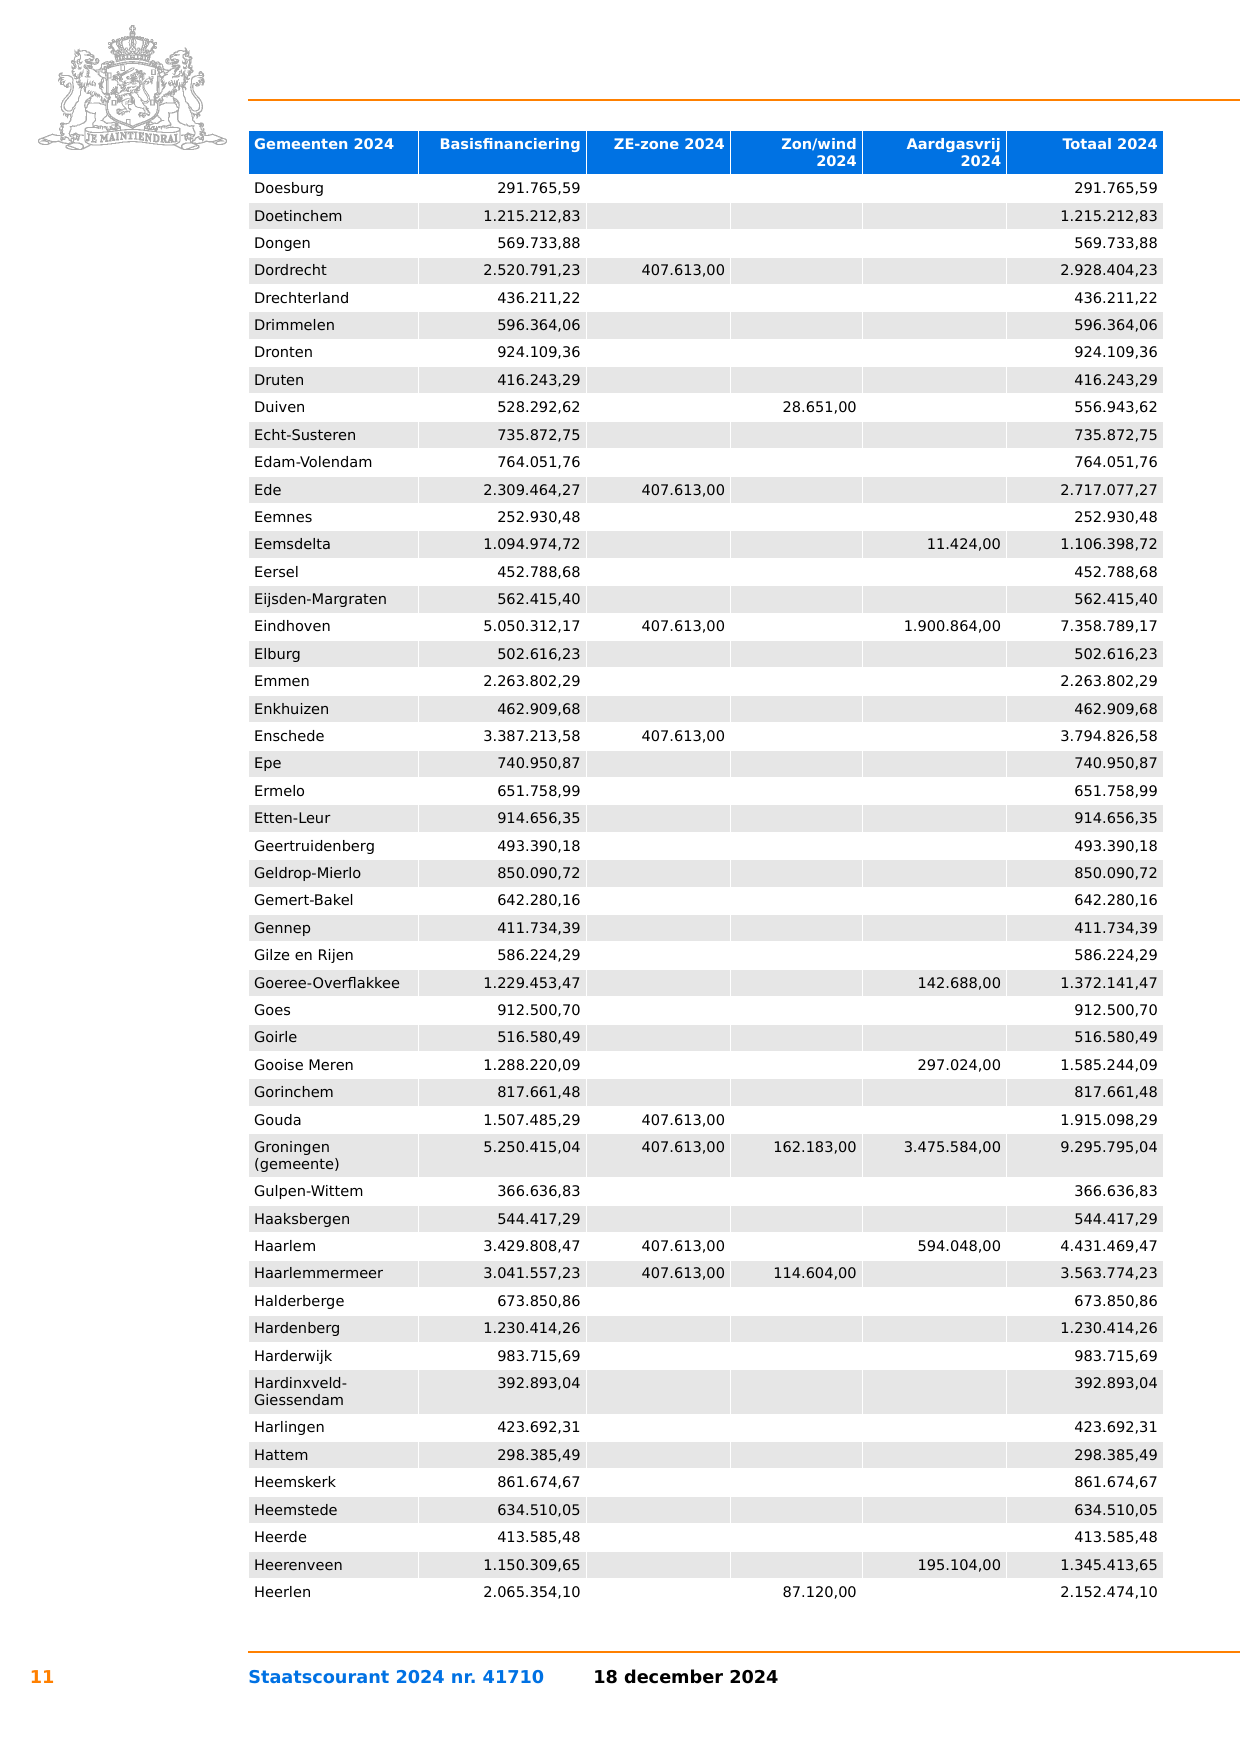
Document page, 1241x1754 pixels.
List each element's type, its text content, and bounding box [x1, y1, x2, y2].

table_cell [587, 1552, 730, 1578]
table_cell 924.109,36 [419, 340, 586, 366]
table_cell 1.345.413,65 [1007, 1552, 1163, 1578]
table_cell [863, 641, 1006, 667]
table_cell Heemstede [249, 1497, 418, 1523]
table_cell 407.613,00 [587, 1107, 730, 1133]
table_cell Haarlem [249, 1233, 418, 1260]
table_cell 407.613,00 [587, 1134, 730, 1177]
table_cell 1.215.212,83 [1007, 203, 1163, 229]
table_cell 436.211,22 [1007, 285, 1163, 311]
table_cell [863, 696, 1006, 722]
table_cell Gennep [249, 915, 418, 941]
table_cell 516.580,49 [419, 1025, 586, 1051]
table_cell [587, 860, 730, 887]
table_cell 586.224,29 [1007, 943, 1163, 969]
table_cell Epe [249, 751, 418, 777]
table_cell 423.692,31 [1007, 1415, 1163, 1441]
table_cell [731, 915, 862, 941]
table_cell [731, 751, 862, 777]
table_cell [587, 1179, 730, 1205]
table_cell 4.431.469,47 [1007, 1233, 1163, 1260]
table_cell 2.152.474,10 [1007, 1579, 1163, 1605]
table_cell [863, 943, 1006, 969]
table_cell 407.613,00 [587, 477, 730, 503]
table_cell 7.358.789,17 [1007, 614, 1163, 640]
table_cell 912.500,70 [1007, 997, 1163, 1023]
table_cell 502.616,23 [1007, 641, 1163, 667]
table_cell 9.295.795,04 [1007, 1134, 1163, 1177]
table_cell 817.661,48 [419, 1079, 586, 1106]
table_cell [731, 1415, 862, 1441]
table_cell 850.090,72 [419, 860, 586, 887]
table_cell [731, 559, 862, 585]
table_cell [863, 1524, 1006, 1551]
table_cell [731, 1497, 862, 1523]
table_cell 544.417,29 [1007, 1206, 1163, 1232]
table_cell [863, 1579, 1006, 1605]
table_cell Dronten [249, 340, 418, 366]
table_cell 764.051,76 [419, 449, 586, 476]
table_cell Goirle [249, 1025, 418, 1051]
table_cell [863, 1288, 1006, 1314]
table_cell 1.106.398,72 [1007, 531, 1163, 558]
table_cell Harderwijk [249, 1343, 418, 1369]
table_cell Eindhoven [249, 614, 418, 640]
table_cell [587, 1025, 730, 1051]
table_cell [587, 696, 730, 722]
table_cell 462.909,68 [1007, 696, 1163, 722]
table_cell 596.364,06 [1007, 312, 1163, 339]
table_cell 1.900.864,00 [863, 614, 1006, 640]
table_cell 2.263.802,29 [419, 669, 586, 695]
table_cell 413.585,48 [419, 1524, 586, 1551]
table_cell [863, 915, 1006, 941]
table_header Basisfinanciering [419, 131, 586, 174]
table_cell [863, 1497, 1006, 1523]
table_cell 1.288.220,09 [419, 1052, 586, 1078]
table_cell [863, 723, 1006, 749]
table_cell 3.475.584,00 [863, 1134, 1006, 1177]
table_cell [587, 1370, 730, 1414]
table_cell 3.794.826,58 [1007, 723, 1163, 749]
table_cell 297.024,00 [863, 1052, 1006, 1078]
table_cell 914.656,35 [1007, 805, 1163, 832]
table_cell [587, 1316, 730, 1342]
table_cell 735.872,75 [419, 422, 586, 448]
table_cell [587, 1524, 730, 1551]
table_cell 562.415,40 [1007, 586, 1163, 613]
table_cell [587, 422, 730, 448]
table_cell Elburg [249, 641, 418, 667]
table_cell [863, 175, 1006, 202]
table_cell Enschede [249, 723, 418, 749]
table_cell [863, 285, 1006, 311]
table_cell [863, 1025, 1006, 1051]
table_cell [587, 1343, 730, 1369]
table_cell Goes [249, 997, 418, 1023]
table_cell [731, 641, 862, 667]
table_cell [731, 614, 862, 640]
table_cell [863, 860, 1006, 887]
table_cell 740.950,87 [419, 751, 586, 777]
table_cell Druten [249, 367, 418, 393]
table_cell [587, 559, 730, 585]
table_cell 493.390,18 [1007, 833, 1163, 859]
table_cell [587, 1079, 730, 1106]
table_cell Geldrop-Mierlo [249, 860, 418, 887]
table_cell [587, 1442, 730, 1468]
table_cell [587, 1470, 730, 1496]
table_cell 114.604,00 [731, 1261, 862, 1287]
table_cell Gulpen-Wittem [249, 1179, 418, 1205]
table_cell [731, 1288, 862, 1314]
picture [38, 25, 227, 150]
table_cell [587, 943, 730, 969]
table_cell [863, 1107, 1006, 1133]
table_header ZE-zone 2024 [587, 131, 730, 174]
table_cell 861.674,67 [419, 1470, 586, 1496]
table_cell [731, 1470, 862, 1496]
table_cell 2.263.802,29 [1007, 669, 1163, 695]
table_cell [863, 1442, 1006, 1468]
table_cell 594.048,00 [863, 1233, 1006, 1260]
table_cell [731, 477, 862, 503]
table_cell [731, 943, 862, 969]
table_cell Ede [249, 477, 418, 503]
table_cell 651.758,99 [1007, 778, 1163, 804]
table_cell [863, 367, 1006, 393]
table_cell 298.385,49 [1007, 1442, 1163, 1468]
table_cell 142.688,00 [863, 970, 1006, 996]
table_cell [587, 1415, 730, 1441]
table_cell 2.928.404,23 [1007, 258, 1163, 284]
table_cell [587, 531, 730, 558]
table_cell [731, 449, 862, 476]
table_cell [863, 1316, 1006, 1342]
table_cell 634.510,05 [419, 1497, 586, 1523]
table_cell [731, 1370, 862, 1414]
table_cell 298.385,49 [419, 1442, 586, 1468]
table_cell 252.930,48 [419, 504, 586, 530]
table_cell [863, 449, 1006, 476]
table_cell [731, 285, 862, 311]
table_cell [587, 915, 730, 941]
table_cell [863, 1415, 1006, 1441]
table_cell [587, 1206, 730, 1232]
table_cell 1.230.414,26 [1007, 1316, 1163, 1342]
table_cell 1.215.212,83 [419, 203, 586, 229]
table_cell 28.651,00 [731, 395, 862, 421]
table_cell Halderberge [249, 1288, 418, 1314]
table_cell 452.788,68 [1007, 559, 1163, 585]
table_cell 3.563.774,23 [1007, 1261, 1163, 1287]
table_cell 912.500,70 [419, 997, 586, 1023]
table_header Aardgasvrij 2024 [863, 131, 1006, 174]
table_cell [587, 203, 730, 229]
table_cell 528.292,62 [419, 395, 586, 421]
table_cell 735.872,75 [1007, 422, 1163, 448]
table_cell Hattem [249, 1442, 418, 1468]
table_cell Eersel [249, 559, 418, 585]
table_cell [587, 395, 730, 421]
table_cell [587, 449, 730, 476]
table_cell [587, 312, 730, 339]
table_cell 569.733,88 [1007, 230, 1163, 256]
table_cell 5.250.415,04 [419, 1134, 586, 1177]
table_header Totaal 2024 [1007, 131, 1163, 174]
table_cell [731, 888, 862, 914]
table_cell [863, 888, 1006, 914]
table_cell [731, 367, 862, 393]
table_cell [731, 860, 862, 887]
table_cell 569.733,88 [419, 230, 586, 256]
table_cell [731, 1524, 862, 1551]
table_cell 493.390,18 [419, 833, 586, 859]
table_cell Duiven [249, 395, 418, 421]
table_cell [731, 504, 862, 530]
table_cell 1.094.974,72 [419, 531, 586, 558]
table_cell [863, 1470, 1006, 1496]
table_cell 87.120,00 [731, 1579, 862, 1605]
table_cell [587, 340, 730, 366]
table_cell [587, 669, 730, 695]
table_cell 2.309.464,27 [419, 477, 586, 503]
table_cell 673.850,86 [1007, 1288, 1163, 1314]
table_cell 452.788,68 [419, 559, 586, 585]
table_cell 1.150.309,65 [419, 1552, 586, 1578]
table_cell 423.692,31 [419, 1415, 586, 1441]
table_cell [731, 997, 862, 1023]
table_cell 651.758,99 [419, 778, 586, 804]
table_cell [863, 340, 1006, 366]
table_cell 416.243,29 [419, 367, 586, 393]
table_cell [731, 531, 862, 558]
table_cell 411.734,39 [1007, 915, 1163, 941]
table_cell [863, 1343, 1006, 1369]
table_cell 817.661,48 [1007, 1079, 1163, 1106]
table_cell 983.715,69 [1007, 1343, 1163, 1369]
table_cell 544.417,29 [419, 1206, 586, 1232]
table_cell [863, 504, 1006, 530]
table_header Gemeenten 2024 [249, 131, 418, 174]
table_cell 1.915.098,29 [1007, 1107, 1163, 1133]
table_cell Heerenveen [249, 1552, 418, 1578]
table_cell Gilze en Rijen [249, 943, 418, 969]
table_cell Gorinchem [249, 1079, 418, 1106]
table_cell [863, 1206, 1006, 1232]
table_cell [731, 778, 862, 804]
table_cell 673.850,86 [419, 1288, 586, 1314]
table_cell [863, 669, 1006, 695]
table_cell [731, 258, 862, 284]
table_cell [731, 586, 862, 613]
table_cell 586.224,29 [419, 943, 586, 969]
table_cell 11.424,00 [863, 531, 1006, 558]
table_cell [587, 970, 730, 996]
table_cell 764.051,76 [1007, 449, 1163, 476]
table_cell Goeree-Overflakkee [249, 970, 418, 996]
table_cell Dongen [249, 230, 418, 256]
table_header Zon/wind 2024 [731, 131, 862, 174]
table_cell 411.734,39 [419, 915, 586, 941]
table_cell [587, 586, 730, 613]
table_cell 3.429.808,47 [419, 1233, 586, 1260]
table_cell 462.909,68 [419, 696, 586, 722]
table_cell 556.943,62 [1007, 395, 1163, 421]
table_cell Etten-Leur [249, 805, 418, 832]
table_cell [863, 805, 1006, 832]
table_cell Heerde [249, 1524, 418, 1551]
table_cell 392.893,04 [1007, 1370, 1163, 1414]
table_cell [587, 1288, 730, 1314]
table_cell [731, 1316, 862, 1342]
table_cell [863, 751, 1006, 777]
table_cell 516.580,49 [1007, 1025, 1163, 1051]
table_cell [731, 1552, 862, 1578]
table_cell [587, 805, 730, 832]
table_cell [731, 203, 862, 229]
table_cell [731, 422, 862, 448]
table_cell Groningen (gemeente) [249, 1134, 418, 1177]
table_cell [863, 1370, 1006, 1414]
table_cell [863, 395, 1006, 421]
table_cell 596.364,06 [419, 312, 586, 339]
table_cell Doesburg [249, 175, 418, 202]
table_cell [731, 175, 862, 202]
table_cell 252.930,48 [1007, 504, 1163, 530]
table_cell 1.585.244,09 [1007, 1052, 1163, 1078]
table_cell Gooise Meren [249, 1052, 418, 1078]
table_cell [587, 641, 730, 667]
table_cell [587, 888, 730, 914]
table_cell [587, 833, 730, 859]
table_cell 436.211,22 [419, 285, 586, 311]
table_cell 642.280,16 [419, 888, 586, 914]
table_cell 392.893,04 [419, 1370, 586, 1414]
table_cell [863, 997, 1006, 1023]
table_cell 2.717.077,27 [1007, 477, 1163, 503]
table_cell [731, 1233, 862, 1260]
table_cell 366.636,83 [419, 1179, 586, 1205]
table_cell Emmen [249, 669, 418, 695]
table_cell Eemsdelta [249, 531, 418, 558]
table_cell [863, 559, 1006, 585]
table_cell [731, 1025, 862, 1051]
table_cell [863, 586, 1006, 613]
table_cell Doetinchem [249, 203, 418, 229]
table_cell 914.656,35 [419, 805, 586, 832]
table_cell [587, 230, 730, 256]
table_cell [863, 312, 1006, 339]
table_cell 1.229.453,47 [419, 970, 586, 996]
table_cell 642.280,16 [1007, 888, 1163, 914]
table_cell [863, 1261, 1006, 1287]
table_cell 366.636,83 [1007, 1179, 1163, 1205]
table_cell [587, 1052, 730, 1078]
table_cell 3.387.213,58 [419, 723, 586, 749]
table_cell [863, 833, 1006, 859]
table_cell Gouda [249, 1107, 418, 1133]
table_cell [731, 1052, 862, 1078]
table_cell 2.065.354,10 [419, 1579, 586, 1605]
table_cell [587, 997, 730, 1023]
table_cell Dordrecht [249, 258, 418, 284]
table_cell [731, 1206, 862, 1232]
table_cell 924.109,36 [1007, 340, 1163, 366]
table_cell 416.243,29 [1007, 367, 1163, 393]
table_cell 3.041.557,23 [419, 1261, 586, 1287]
table_cell [863, 422, 1006, 448]
table_cell [731, 696, 862, 722]
table_cell [731, 1343, 862, 1369]
table_cell [731, 805, 862, 832]
table_cell 850.090,72 [1007, 860, 1163, 887]
table_cell [863, 477, 1006, 503]
table_cell 407.613,00 [587, 1261, 730, 1287]
table_cell [731, 340, 862, 366]
table_cell 407.613,00 [587, 258, 730, 284]
table_cell [587, 778, 730, 804]
table_cell [731, 1179, 862, 1205]
table_cell 2.520.791,23 [419, 258, 586, 284]
table_cell [863, 1179, 1006, 1205]
table_cell Haarlemmermeer [249, 1261, 418, 1287]
table_cell [731, 970, 862, 996]
table_cell Echt-Susteren [249, 422, 418, 448]
table_cell [587, 504, 730, 530]
table_cell 413.585,48 [1007, 1524, 1163, 1551]
table_cell [587, 285, 730, 311]
table_cell [731, 230, 862, 256]
table_cell Edam-Volendam [249, 449, 418, 476]
table_cell Drimmelen [249, 312, 418, 339]
table_cell 634.510,05 [1007, 1497, 1163, 1523]
table_cell [731, 833, 862, 859]
table_cell 407.613,00 [587, 1233, 730, 1260]
table_cell 291.765,59 [1007, 175, 1163, 202]
table_cell [863, 258, 1006, 284]
table_cell Heerlen [249, 1579, 418, 1605]
table_cell Geertruidenberg [249, 833, 418, 859]
table_cell Ermelo [249, 778, 418, 804]
table_cell [731, 669, 862, 695]
table_cell [863, 230, 1006, 256]
table_cell 502.616,23 [419, 641, 586, 667]
table_cell [863, 203, 1006, 229]
table_cell 562.415,40 [419, 586, 586, 613]
table_cell 1.507.485,29 [419, 1107, 586, 1133]
table_cell [587, 1497, 730, 1523]
table_cell Hardenberg [249, 1316, 418, 1342]
table_cell [587, 751, 730, 777]
table_cell 861.674,67 [1007, 1470, 1163, 1496]
table_cell 740.950,87 [1007, 751, 1163, 777]
table_cell [863, 778, 1006, 804]
table_cell 195.104,00 [863, 1552, 1006, 1578]
table_cell [731, 312, 862, 339]
table_cell 1.372.141,47 [1007, 970, 1163, 996]
table_cell Hardinxveld-Giessendam [249, 1370, 418, 1414]
table_cell Haaksbergen [249, 1206, 418, 1232]
table_cell 407.613,00 [587, 614, 730, 640]
table_cell [863, 1079, 1006, 1106]
table_cell [731, 1442, 862, 1468]
table_cell Harlingen [249, 1415, 418, 1441]
table_cell 1.230.414,26 [419, 1316, 586, 1342]
table_cell Heemskerk [249, 1470, 418, 1496]
table_cell Gemert-Bakel [249, 888, 418, 914]
table_cell 5.050.312,17 [419, 614, 586, 640]
table_cell [731, 1079, 862, 1106]
table_cell Enkhuizen [249, 696, 418, 722]
table_cell [587, 175, 730, 202]
table_cell [731, 723, 862, 749]
table_cell [731, 1107, 862, 1133]
table_cell Eemnes [249, 504, 418, 530]
table_cell 407.613,00 [587, 723, 730, 749]
table_cell [587, 367, 730, 393]
table_cell [587, 1579, 730, 1605]
table_cell 162.183,00 [731, 1134, 862, 1177]
table_cell Drechterland [249, 285, 418, 311]
table_cell Eijsden-Margraten [249, 586, 418, 613]
table_cell 291.765,59 [419, 175, 586, 202]
table_cell 983.715,69 [419, 1343, 586, 1369]
